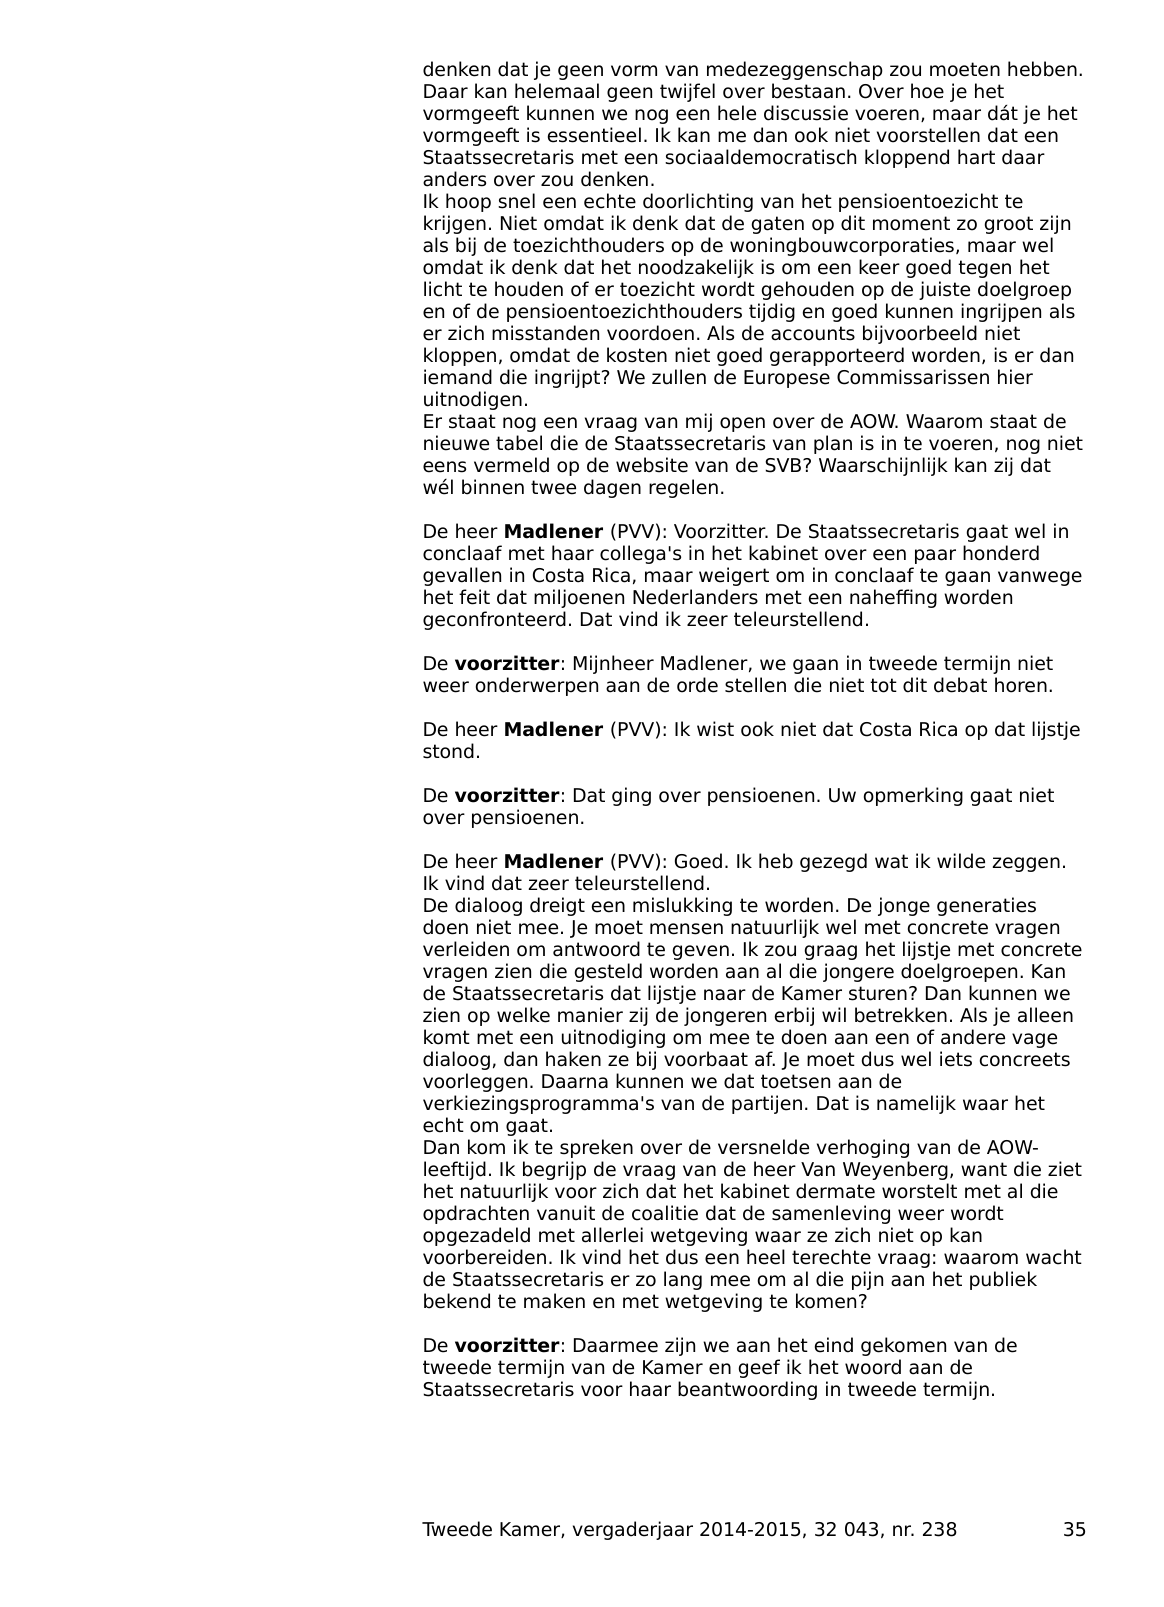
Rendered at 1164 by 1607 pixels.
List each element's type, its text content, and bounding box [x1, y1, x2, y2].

text Ik hoop snel een echte doorlichting van het pensioentoezicht te krijgen. Niet omdat ik denk dat de gaten op dit moment zo groot zijn als bij de toezichthouders op de woningbouwcorporaties, maar wel omdat ik denk dat het noodzakelijk is om een keer goed tegen het licht te houden of er toezicht wordt gehouden op de juiste doelgroep en of de pensioentoezichthouders tijdig en goed kunnen ingrijpen als er zich misstanden voordoen. Als de accounts bijvoorbeeld niet kloppen, omdat de kosten niet goed gerapporteerd worden, is er dan iemand die ingrijpt? We zullen de Europese Commissarissen hier uitnodigen. [422, 191, 1087, 411]
text De dialoog dreigt een mislukking te worden. De jonge generaties doen niet mee. Je moet mensen natuurlijk wel met concrete vragen verleiden om antwoord te geven. Ik zou graag het lijstje met concrete vragen zien die gesteld worden aan al die jongere doelgroepen. Kan de Staatssecretaris dat lijstje naar de Kamer sturen? Dan kunnen we zien op welke manier zij de jongeren erbij wil betrekken. Als je alleen komt met een uitnodiging om mee te doen aan een of andere vage dialoog, dan haken ze bij voorbaat af. Je moet dus wel iets concreets voorleggen. Daarna kunnen we dat toetsen aan de verkiezingsprogramma's van de partijen. Dat is namelijk waar het echt om gaat. [422, 895, 1087, 1137]
text Er staat nog een vraag van mij open over de AOW. Waarom staat de nieuwe tabel die de Staatssecretaris van plan is in te voeren, nog niet eens vermeld op de website van de SVB? Waarschijnlijk kan zij dat wél binnen twee dagen regelen. [422, 411, 1087, 499]
text De voorzitter: Daarmee zijn we aan het eind gekomen van de tweede termijn van de Kamer en geef ik het woord aan de Staatssecretaris voor haar beantwoording in tweede termijn. [422, 1335, 1087, 1401]
text De heer Madlener (PVV): Goed. Ik heb gezegd wat ik wilde zeggen. Ik vind dat zeer teleurstellend. [422, 851, 1087, 895]
text De heer Madlener (PVV): Voorzitter. De Staatssecretaris gaat wel in conclaaf met haar collega's in het kabinet over een paar honderd gevallen in Costa Rica, maar weigert om in conclaaf te gaan vanwege het feit dat miljoenen Nederlanders met een naheffing worden geconfronteerd. Dat vind ik zeer teleurstellend. [422, 521, 1087, 631]
text denken dat je geen vorm van medezeggenschap zou moeten hebben. Daar kan helemaal geen twijfel over bestaan. Over hoe je het vormgeeft kunnen we nog een hele discussie voeren, maar dát je het vormgeeft is essentieel. Ik kan me dan ook niet voorstellen dat een Staatssecretaris met een sociaaldemocratisch kloppend hart daar anders over zou denken. [422, 59, 1087, 191]
text De heer Madlener (PVV): Ik wist ook niet dat Costa Rica op dat lijstje stond. [422, 719, 1087, 763]
text De voorzitter: Mijnheer Madlener, we gaan in tweede termijn niet weer onderwerpen aan de orde stellen die niet tot dit debat horen. [422, 653, 1087, 697]
text Dan kom ik te spreken over de versnelde verhoging van de AOW-leeftijd. Ik begrijp de vraag van de heer Van Weyenberg, want die ziet het natuurlijk voor zich dat het kabinet dermate worstelt met al die opdrachten vanuit de coalitie dat de samenleving weer wordt opgezadeld met allerlei wetgeving waar ze zich niet op kan voorbereiden. Ik vind het dus een heel terechte vraag: waarom wacht de Staatssecretaris er zo lang mee om al die pijn aan het publiek bekend te maken en met wetgeving te komen? [422, 1137, 1087, 1313]
text De voorzitter: Dat ging over pensioenen. Uw opmerking gaat niet over pensioenen. [422, 785, 1087, 829]
